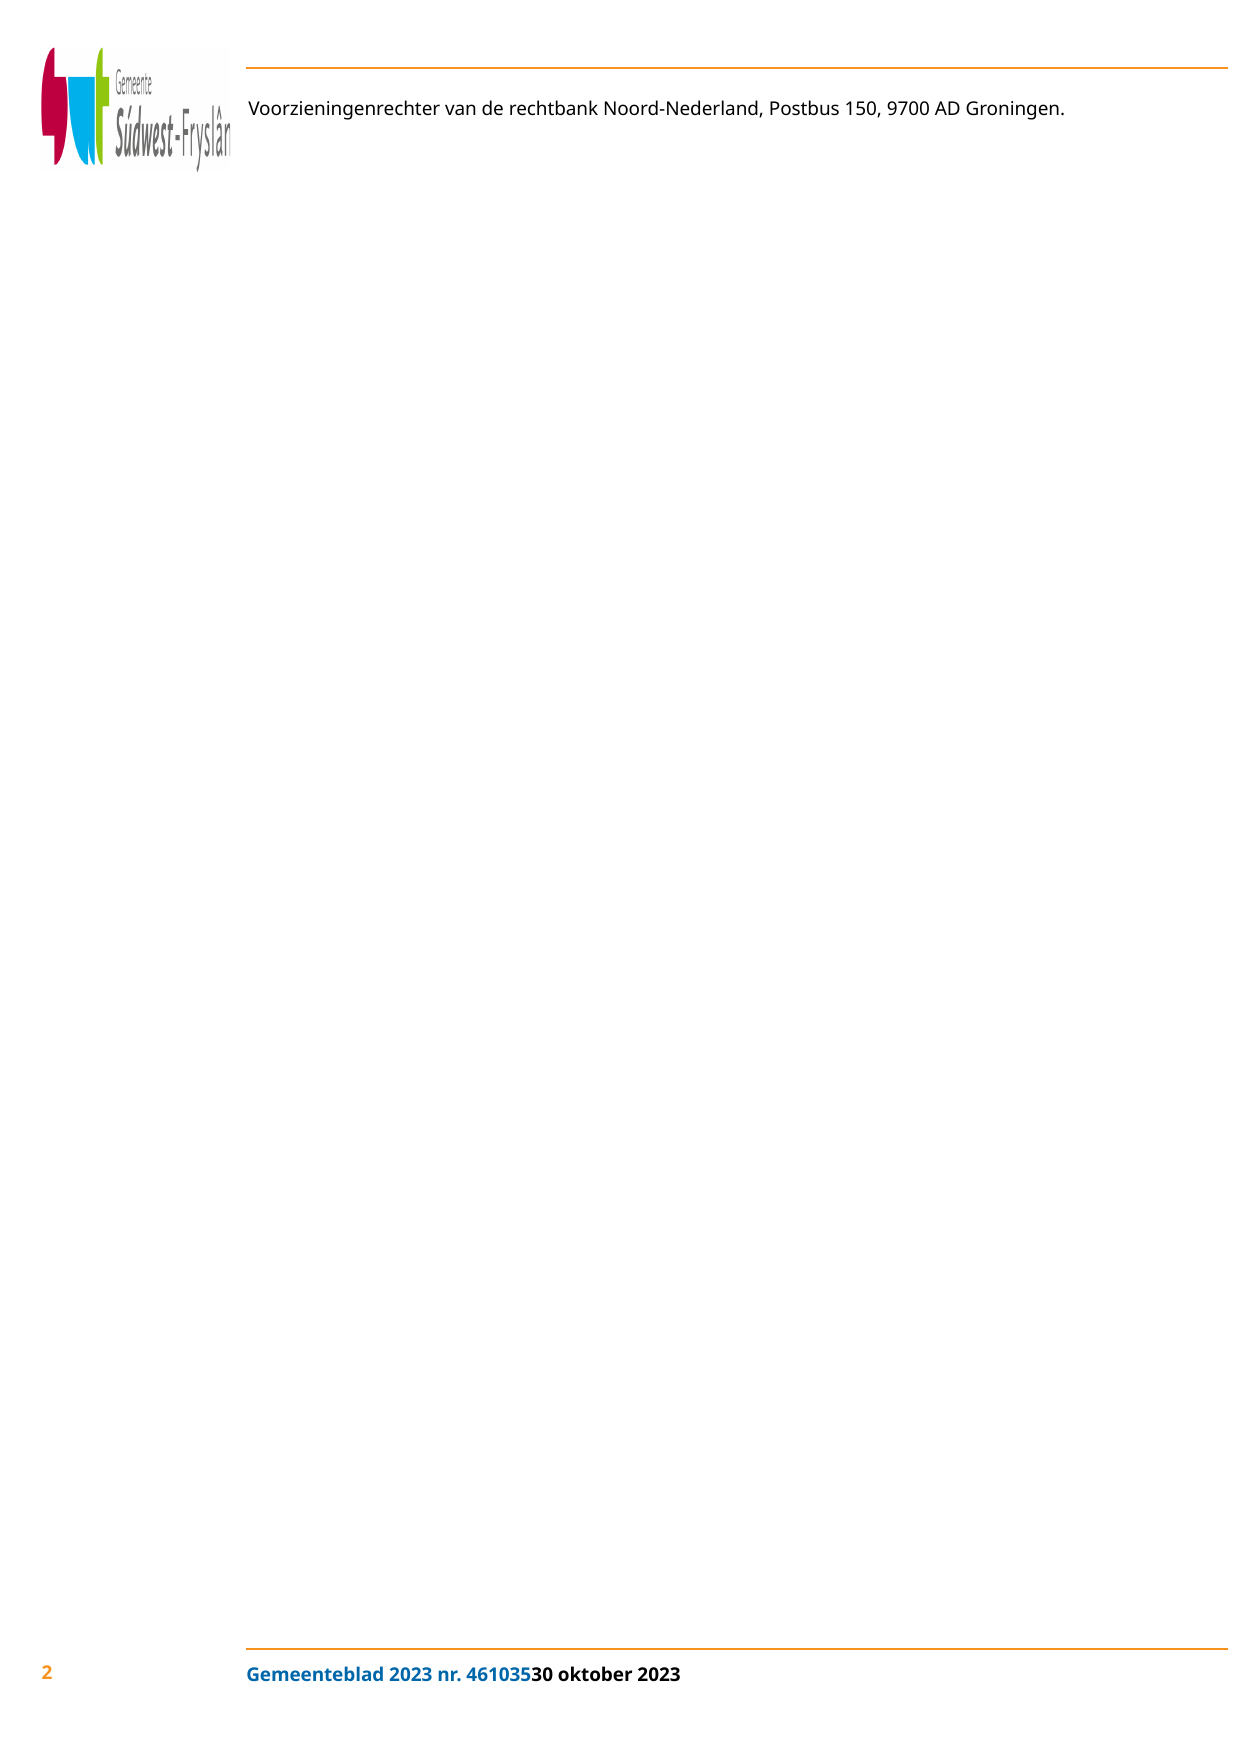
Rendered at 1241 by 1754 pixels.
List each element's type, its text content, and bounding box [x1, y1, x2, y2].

text Voorzieningenrechter van de rechtbank Noord-Nederland, Postbus 150, 9700 AD Groningen. [248, 95, 1152, 121]
picture [41, 47, 231, 172]
